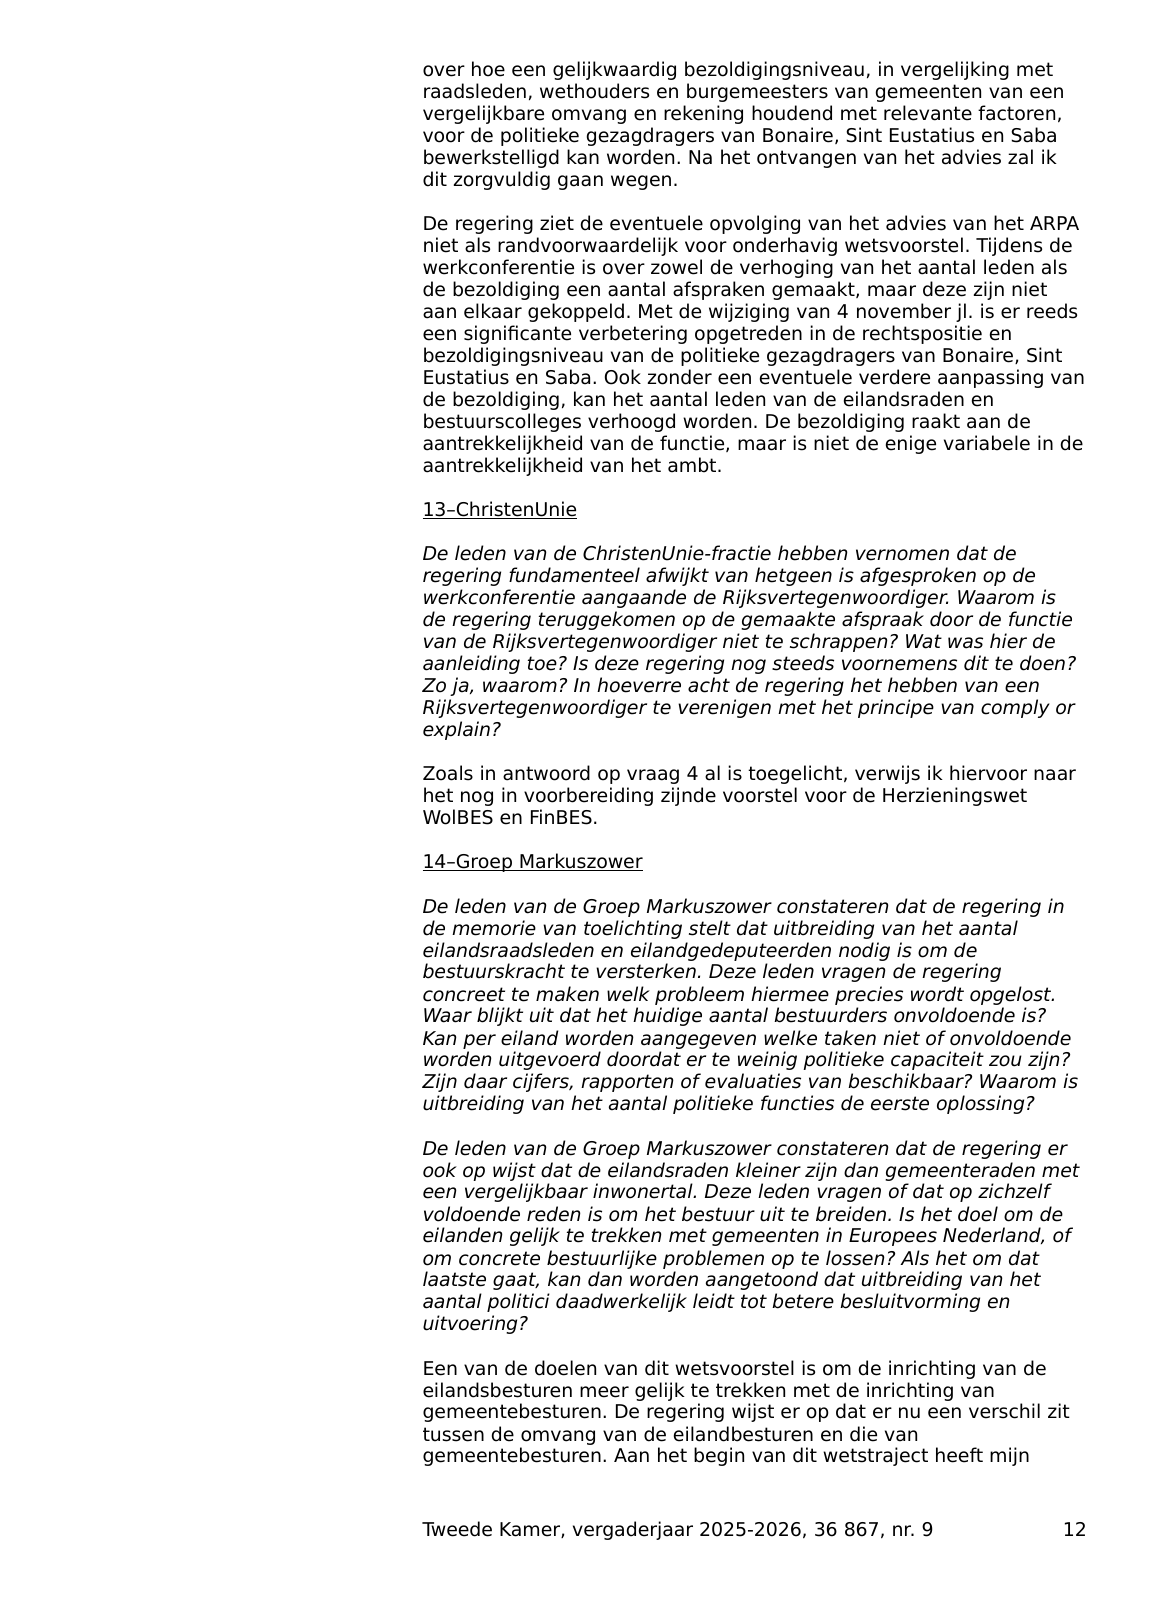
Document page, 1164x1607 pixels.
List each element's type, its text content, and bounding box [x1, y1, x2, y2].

text over hoe een gelijkwaardig bezoldigingsniveau, in vergelijking met raadsleden, wethouders en burgemeesters van gemeenten van een vergelijkbare omvang en rekening houdend met relevante factoren, voor de politieke gezagdragers van Bonaire, Sint Eustatius en Saba bewerkstelligd kan worden. Na het ontvangen van het advies zal ik dit zorgvuldig gaan wegen. [422, 59, 1087, 191]
text De regering ziet de eventuele opvolging van het advies van het ARPA niet als randvoorwaardelijk voor onderhavig wetsvoorstel. Tijdens de werkconferentie is over zowel de verhoging van het aantal leden als de bezoldiging een aantal afspraken gemaakt, maar deze zijn niet aan elkaar gekoppeld. Met de wijziging van 4 november jl. is er reeds een significante verbetering opgetreden in de rechtspositie en bezoldigingsniveau van de politieke gezagdragers van Bonaire, Sint Eustatius en Saba. Ook zonder een eventuele verdere aanpassing van de bezoldiging, kan het aantal leden van de eilandsraden en bestuurscolleges verhoogd worden. De bezoldiging raakt aan de aantrekkelijkheid van de functie, maar is niet de enige variabele in de aantrekkelijkheid van het ambt. [422, 213, 1087, 477]
text De leden van de Groep Markuszower constateren dat de regering in de memorie van toelichting stelt dat uitbreiding van het aantal eilandsraadsleden en eilandgedeputeerden nodig is om de bestuurskracht te versterken. Deze leden vragen de regering concreet te maken welk probleem hiermee precies wordt opgelost. Waar blijkt uit dat het huidige aantal bestuurders onvoldoende is? Kan per eiland worden aangegeven welke taken niet of onvoldoende worden uitgevoerd doordat er te weinig politieke capaciteit zou zijn? Zijn daar cijfers, rapporten of evaluaties van beschikbaar? Waarom is uitbreiding van het aantal politieke functies de eerste oplossing? [422, 896, 1087, 1115]
text De leden van de ChristenUnie-fractie hebben vernomen dat de regering fundamenteel afwijkt van hetgeen is afgesproken op de werkconferentie aangaande de Rijksvertegenwoordiger. Waarom is de regering teruggekomen op de gemaakte afspraak door de functie van de Rijksvertegenwoordiger niet te schrappen? Wat was hier de aanleiding toe? Is deze regering nog steeds voornemens dit te doen? Zo ja, waarom? In hoeverre acht de regering het hebben van een Rijksvertegenwoordiger te verenigen met het principe van comply or explain? [422, 543, 1087, 741]
text De leden van de Groep Markuszower constateren dat de regering er ook op wijst dat de eilandsraden kleiner zijn dan gemeenteraden met een vergelijkbaar inwonertal. Deze leden vragen of dat op zichzelf voldoende reden is om het bestuur uit te breiden. Is het doel om de eilanden gelijk te trekken met gemeenten in Europees Nederland, of om concrete bestuurlijke problemen op te lossen? Als het om dat laatste gaat, kan dan worden aangetoond dat uitbreiding van het aantal politici daadwerkelijk leidt tot betere besluitvorming en uitvoering? [422, 1137, 1087, 1335]
text Een van de doelen van dit wetsvoorstel is om de inrichting van de eilandsbesturen meer gelijk te trekken met de inrichting van gemeentebesturen. De regering wijst er op dat er nu een verschil zit tussen de omvang van de eilandbesturen en die van gemeentebesturen. Aan het begin van dit wetstraject heeft mijn [422, 1357, 1087, 1467]
subtitle 14–Groep Markuszower [422, 851, 1087, 873]
subtitle 13–ChristenUnie [422, 499, 1087, 521]
text Zoals in antwoord op vraag 4 al is toegelicht, verwijs ik hiervoor naar het nog in voorbereiding zijnde voorstel voor de Herzieningswet WolBES en FinBES. [422, 763, 1087, 829]
